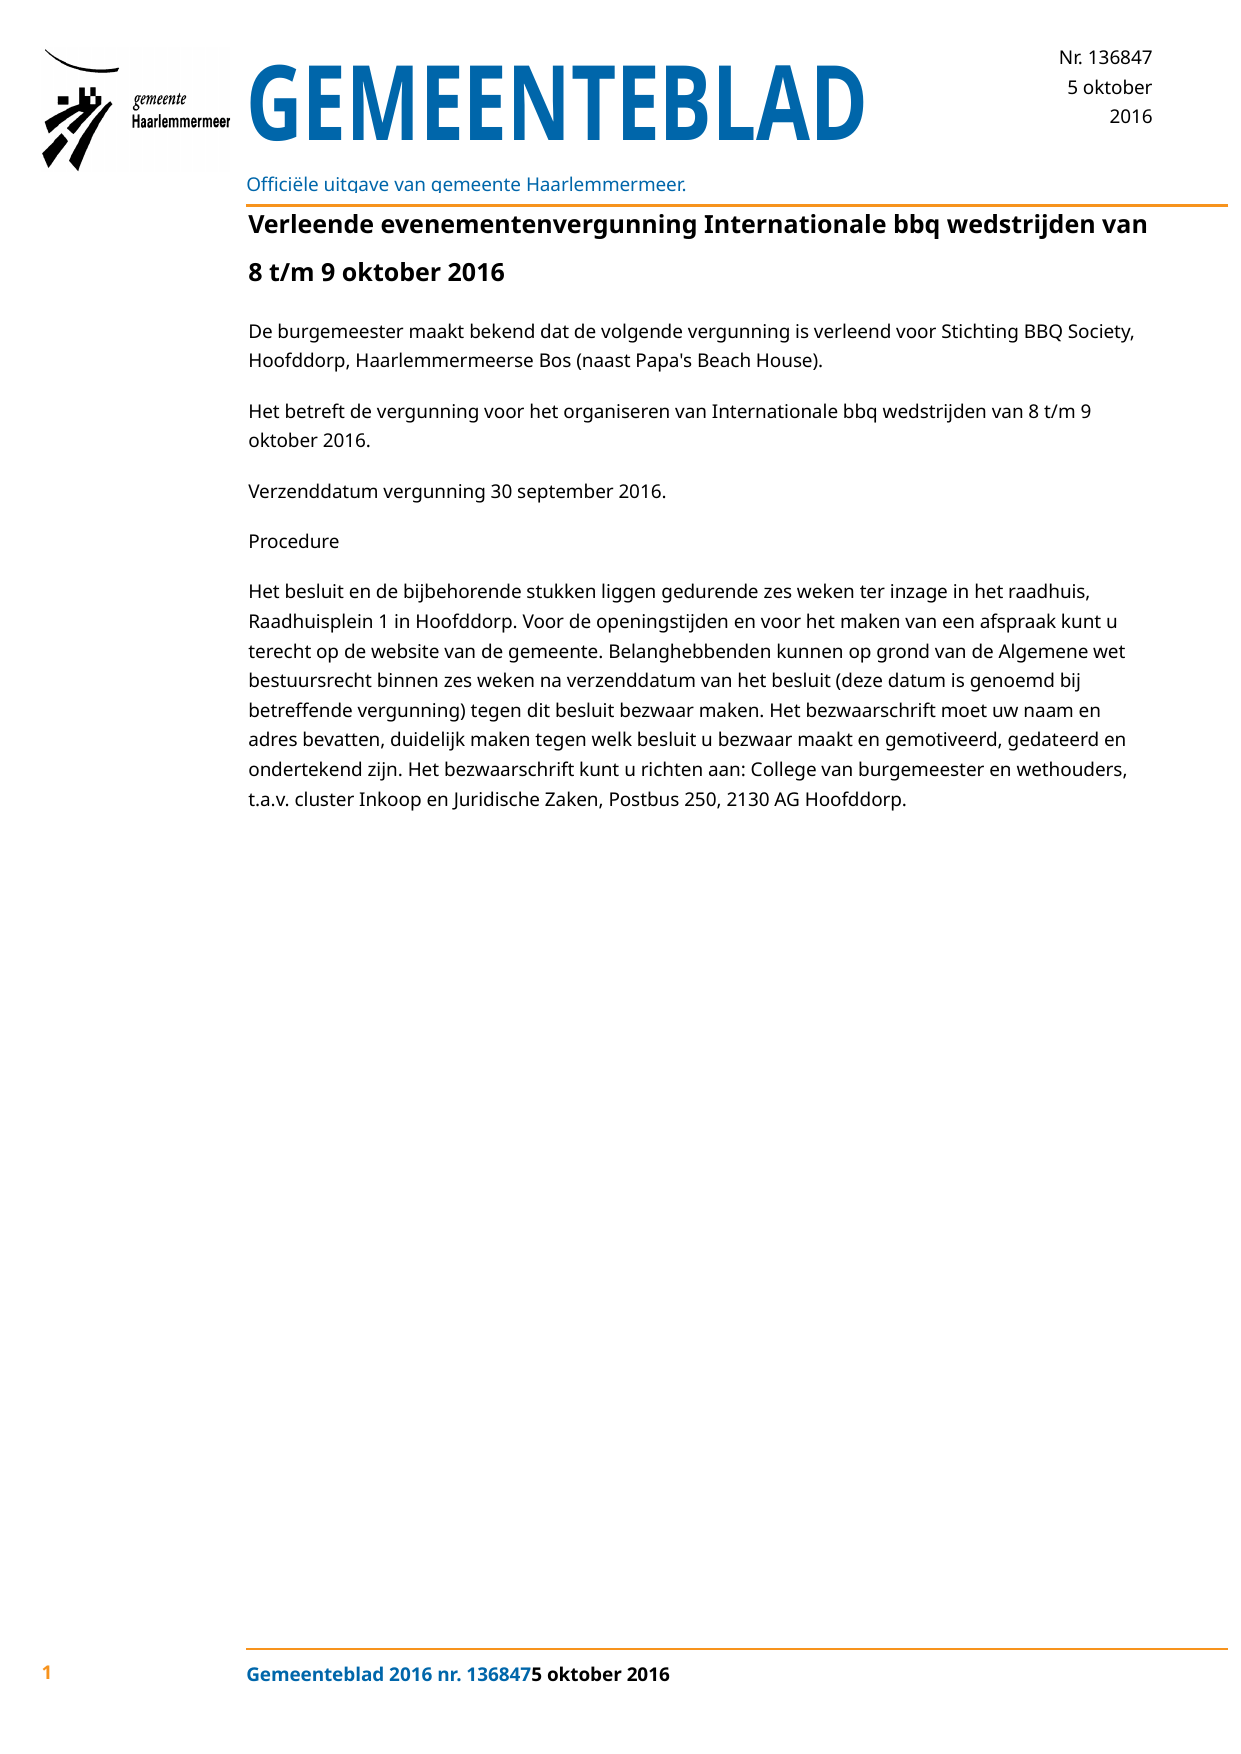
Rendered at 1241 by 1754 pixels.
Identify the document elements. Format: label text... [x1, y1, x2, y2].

text Verzenddatum vergunning 30 september 2016. [248, 478, 1152, 504]
text Procedure [248, 528, 1152, 554]
text Verleende evenementenvergunning Internationale bbq wedstrijden van 8 t/m 9 oktober 2016 [248, 207, 1152, 288]
text Het betreft de vergunning voor het organiseren van Internationale bbq wedstrijden van 8 t/m 9 oktober 2016. [248, 398, 1152, 453]
text De burgemeester maakt bekend dat de volgende vergunning is verleend voor Stichting BBQ Society, Hoofddorp, Haarlemmermeerse Bos (naast Papa's Beach House). [248, 318, 1152, 373]
picture [41, 47, 231, 172]
text Het besluit en de bijbehorende stukken liggen gedurende zes weken ter inzage in het raadhuis, Raadhuisplein 1 in Hoofddorp. Voor de openingstijden en voor het maken van een afspraak kunt u terecht op de website van de gemeente. Belanghebbenden kunnen op grond van de Algemene wet bestuursrecht binnen zes weken na verzenddatum van het besluit (deze datum is genoemd bij betreffende vergunning) tegen dit besluit bezwaar maken. Het bezwaarschrift moet uw naam en adres bevatten, duidelijk maken tegen welk besluit u bezwaar maakt en gemotiveerd, gedateerd en ondertekend zijn. Het bezwaarschrift kunt u richten aan: College van burgemeester en wethouders, t.a.v. cluster Inkoop en Juridische Zaken, Postbus 250, 2130 AG Hoofddorp. [248, 579, 1152, 812]
